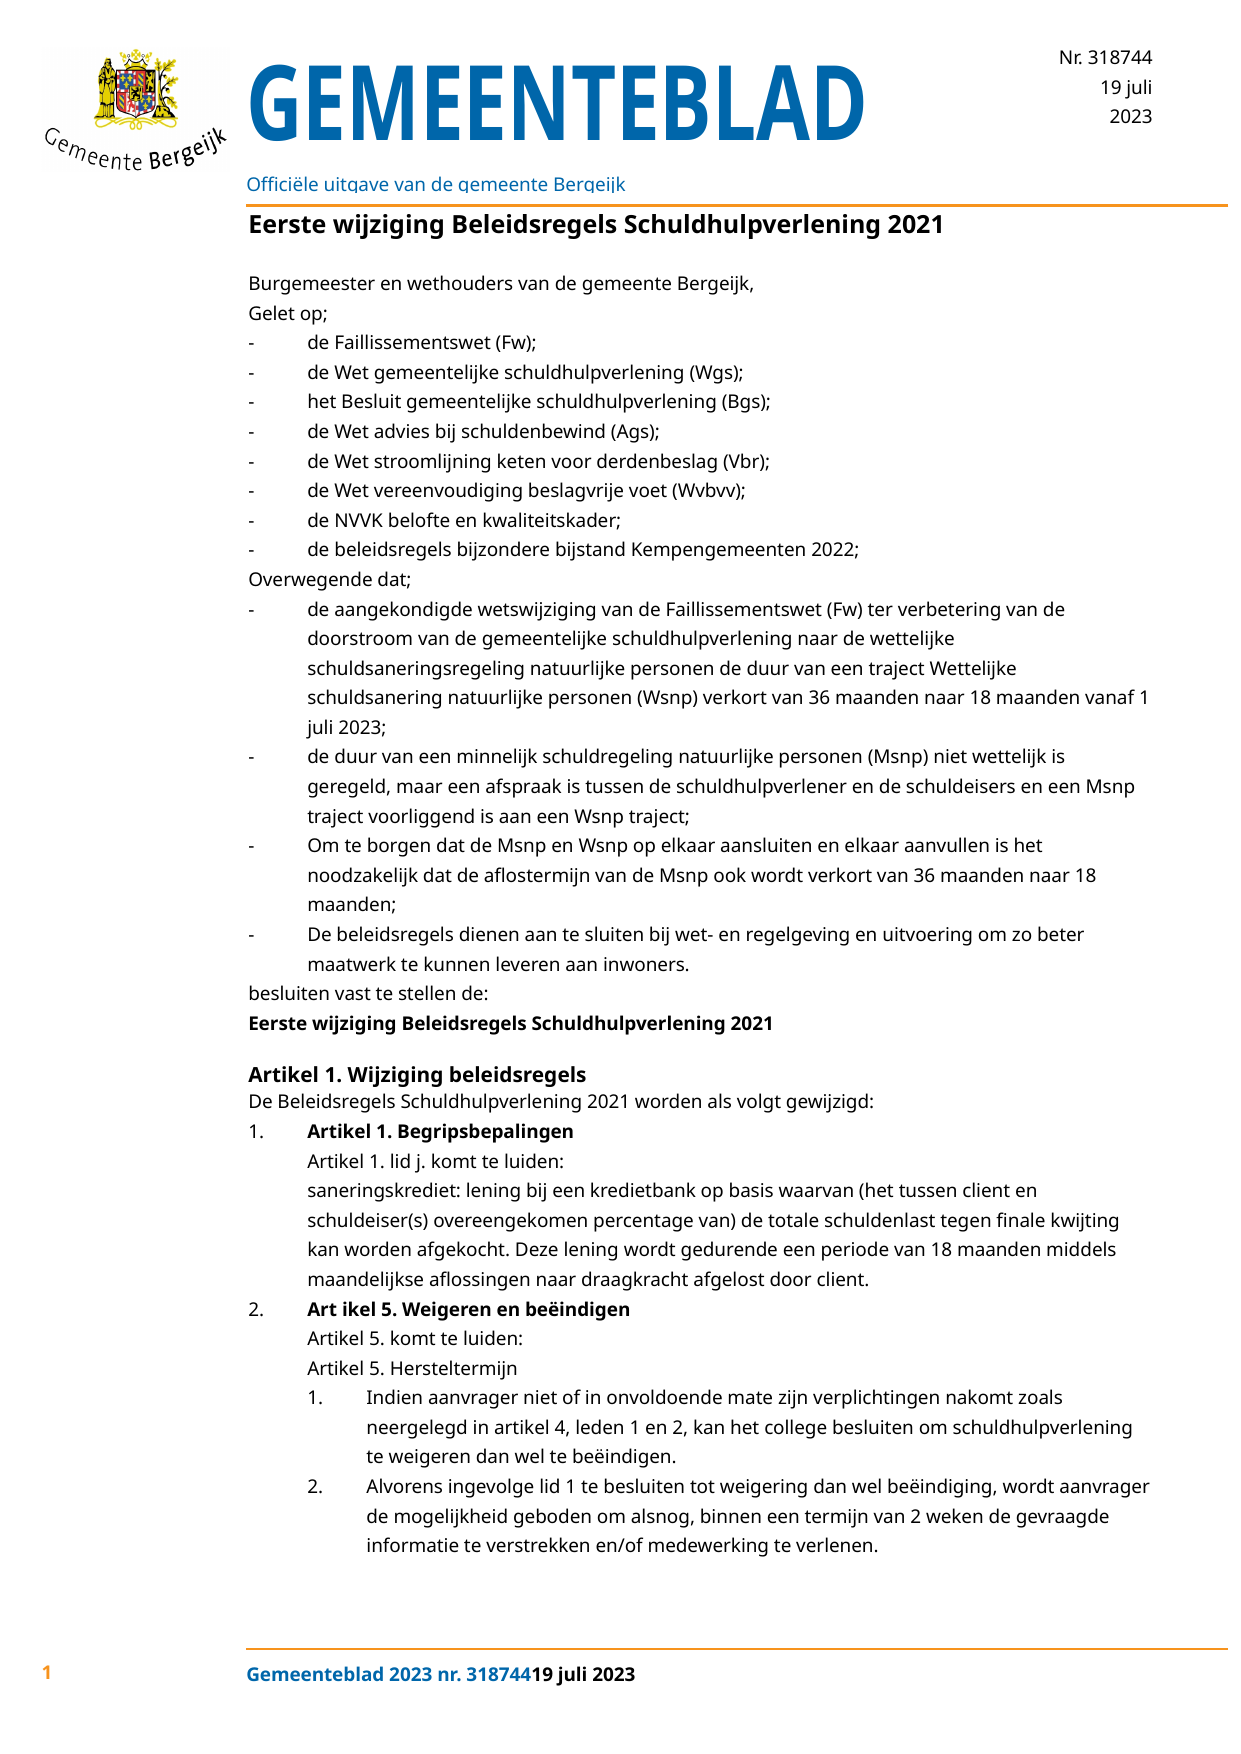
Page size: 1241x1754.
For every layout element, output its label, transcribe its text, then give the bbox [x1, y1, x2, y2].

list Artikel 5. komt te luiden: [248, 1325, 1152, 1351]
list de Faillissementswet (Fw); [248, 329, 1152, 355]
list de duur van een minnelijk schuldregeling natuurlijke personen (Msnp) niet wettelijk is geregeld, maar een afspraak is tussen de schuldhulpverlener en de schuldeisers en een Msnp traject voorliggend is aan een Wsnp traject; [248, 744, 1152, 828]
picture [41, 47, 231, 172]
list De beleidsregels dienen aan te sluiten bij wet- en regelgeving en uitvoering om zo beter maatwerk te kunnen leveren aan inwoners. [248, 921, 1152, 976]
text Gelet op; [248, 300, 1152, 326]
list Indien aanvrager niet of in onvoldoende mate zijn verplichtingen nakomt zoals neergelegd in artikel 4, leden 1 en 2, kan het college besluiten om schuldhulpverlening te weigeren dan wel te beëindigen. [307, 1384, 1152, 1469]
list de Wet gemeentelijke schuldhulpverlening (Wgs); [248, 359, 1152, 385]
list Artikel 5. Hersteltermijn [248, 1355, 1152, 1381]
list Artikel 1. lid j. komt te luiden: [248, 1148, 1152, 1174]
list Om te borgen dat de Msnp en Wsnp op elkaar aansluiten en elkaar aanvullen is het noodzakelijk dat de aflostermijn van de Msnp ook wordt verkort van 36 maanden naar 18 maanden; [248, 832, 1152, 917]
list de Wet stroomlijning keten voor derdenbeslag (Vbr); [248, 448, 1152, 473]
text Artikel 1. Wijziging beleidsregels [248, 1060, 1152, 1089]
list de Wet vereenvoudiging beslagvrije voet (Wvbvv); [248, 477, 1152, 503]
text Burgemeester en wethouders van de gemeente Bergeijk, [248, 270, 1152, 296]
text De Beleidsregels Schuldhulpverlening 2021 worden als volgt gewijzigd: [248, 1089, 1152, 1114]
list het Besluit gemeentelijke schuldhulpverlening (Bgs); [248, 389, 1152, 414]
list de aangekondigde wetswijziging van de Faillissementswet (Fw) ter verbetering van de doorstroom van de gemeentelijke schuldhulpverlening naar de wettelijke schuldsaneringsregeling natuurlijke personen de duur van een traject Wettelijke schuldsanering natuurlijke personen (Wsnp) verkort van 36 maanden naar 18 maanden vanaf 1 juli 2023; [248, 596, 1152, 740]
list Alvorens ingevolge lid 1 te besluiten tot weigering dan wel beëindiging, wordt aanvrager de mogelijkheid geboden om alsnog, binnen een termijn van 2 weken de gevraagde informatie te verstrekken en/of medewerking te verlenen. [307, 1473, 1152, 1558]
text Eerste wijziging Beleidsregels Schuldhulpverlening 2021 [248, 207, 1152, 241]
list de NVVK belofte en kwaliteitskader; [248, 507, 1152, 533]
list de beleidsregels bijzondere bijstand Kempengemeenten 2022; [248, 537, 1152, 562]
list saneringskrediet: lening bij een kredietbank op basis waarvan (het tussen client en schuldeiser(s) overeengekomen percentage van) de totale schuldenlast tegen finale kwijting kan worden afgekocht. Deze lening wordt gedurende een periode van 18 maanden middels maandelijkse aflossingen naar draagkracht afgelost door client. [248, 1177, 1152, 1292]
text besluiten vast te stellen de: [248, 980, 1152, 1006]
list Art ikel 5. Weigeren en beëindigen [248, 1296, 1152, 1322]
text Eerste wijziging Beleidsregels Schuldhulpverlening 2021 [248, 1010, 1152, 1036]
text Overwegende dat; [248, 566, 1152, 592]
list de Wet advies bij schuldenbewind (Ags); [248, 418, 1152, 444]
list Artikel 1. Begripsbepalingen [248, 1118, 1152, 1144]
